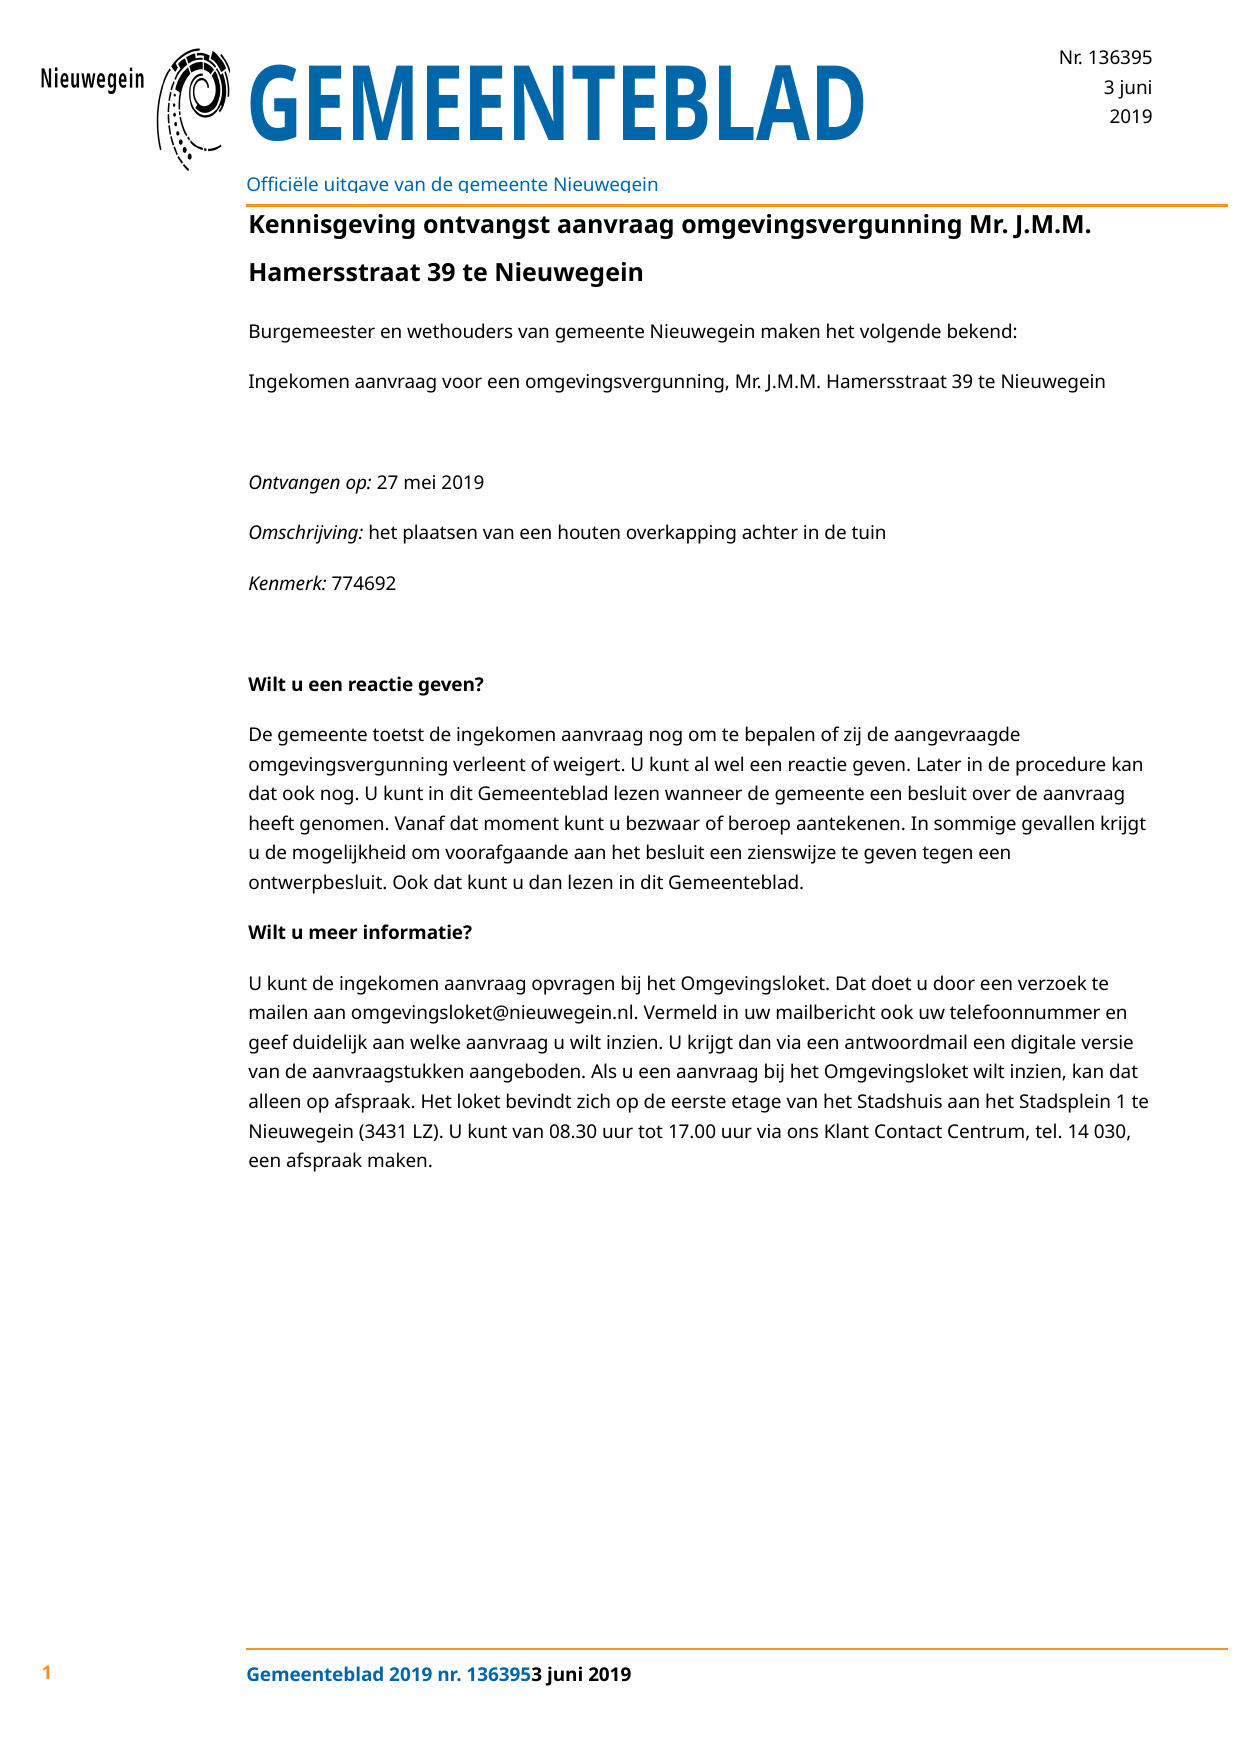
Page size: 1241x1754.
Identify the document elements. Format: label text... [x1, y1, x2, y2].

text Wilt u meer informatie? [248, 919, 1152, 945]
picture [41, 47, 231, 172]
text Omschrijving: het plaatsen van een houten overkapping achter in de tuin [248, 519, 1152, 545]
text Ingekomen aanvraag voor een omgevingsvergunning, Mr. J.M.M. Hamersstraat 39 te Nieuwegein [248, 368, 1152, 394]
text Kennisgeving ontvangst aanvraag omgevingsvergunning Mr. J.M.M. Hamersstraat 39 te Nieuwegein [248, 207, 1152, 288]
text Wilt u een reactie geven? [248, 671, 1152, 697]
text Burgemeester en wethouders van gemeente Nieuwegein maken het volgende bekend: [248, 318, 1152, 344]
text Kenmerk: 774692 [248, 570, 1152, 596]
text Ontvangen op: 27 mei 2019 [248, 469, 1152, 495]
text De gemeente toetst de ingekomen aanvraag nog om te bepalen of zij de aangevraagde omgevingsvergunning verleent of weigert. U kunt al wel een reactie geven. Later in de procedure kan dat ook nog. U kunt in dit Gemeenteblad lezen wanneer de gemeente een besluit over de aanvraag heeft genomen. Vanaf dat moment kunt u bezwaar of beroep aantekenen. In sommige gevallen krijgt u de mogelijkheid om voorafgaande aan het besluit een zienswijze te geven tegen een ontwerpbesluit. Ook dat kunt u dan lezen in dit Gemeenteblad. [248, 721, 1152, 895]
text U kunt de ingekomen aanvraag opvragen bij het Omgevingsloket. Dat doet u door een verzoek te mailen aan omgevingsloket@nieuwegein.nl. Vermeld in uw mailbericht ook uw telefoonnummer en geef duidelijk aan welke aanvraag u wilt inzien. U krijgt dan via een antwoordmail een digitale versie van de aanvraagstukken aangeboden. Als u een aanvraag bij het Omgevingsloket wilt inzien, kan dat alleen op afspraak. Het loket bevindt zich op de eerste etage van het Stadshuis aan het Stadsplein 1 te Nieuwegein (3431 LZ). U kunt van 08.30 uur tot 17.00 uur via ons Klant Contact Centrum, tel. 14 030, een afspraak maken. [248, 970, 1152, 1173]
